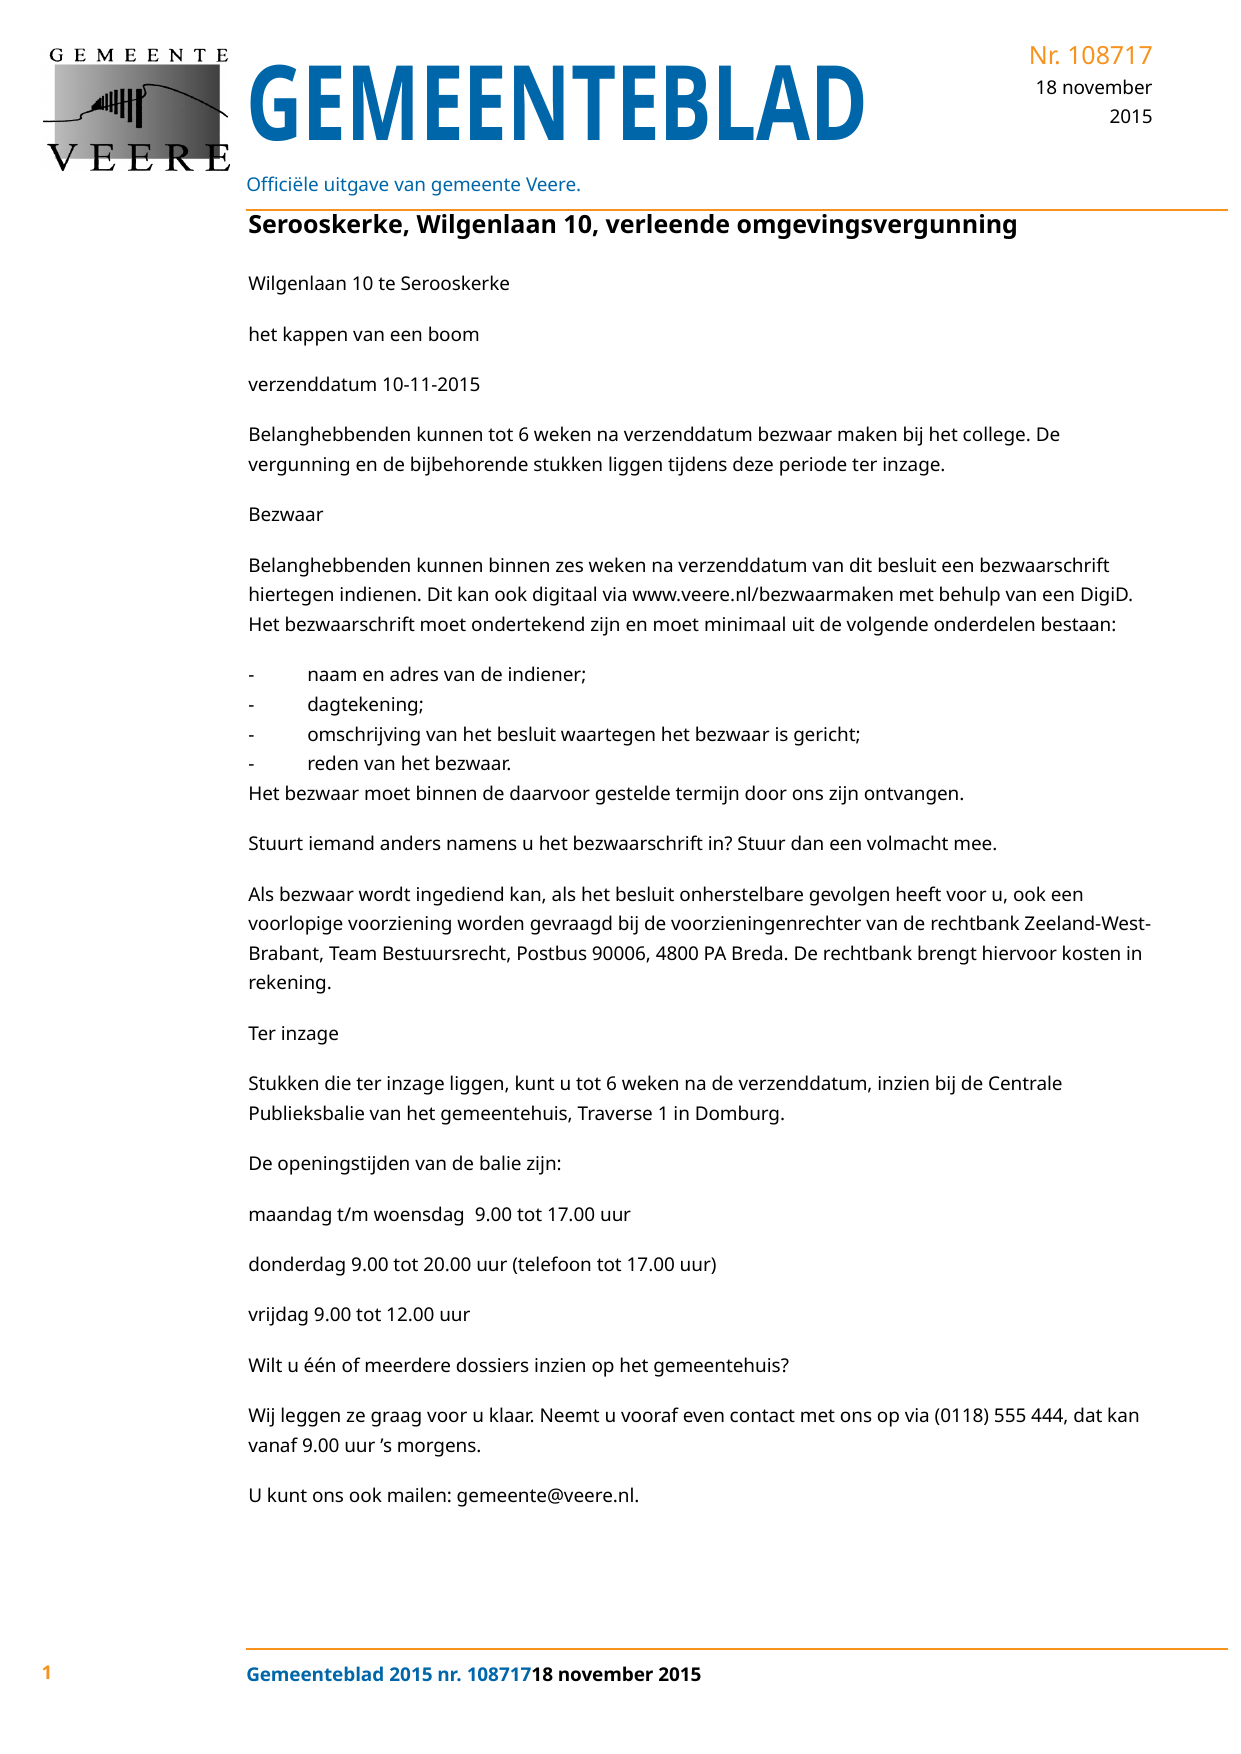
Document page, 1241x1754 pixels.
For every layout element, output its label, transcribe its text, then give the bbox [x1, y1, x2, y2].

text Belanghebbenden kunnen tot 6 weken na verzenddatum bezwaar maken bij het college. De vergunning en de bijbehorende stukken liggen tijdens deze periode ter inzage. [248, 422, 1152, 477]
text U kunt ons ook mailen: gemeente@veere.nl. [248, 1482, 1152, 1508]
text Wij leggen ze graag voor u klaar. Neemt u vooraf even contact met ons op via (0118) 555 444, dat kan vanaf 9.00 uur ’s morgens. [248, 1402, 1152, 1458]
list dagtekening; [248, 691, 1152, 717]
text het kappen van een boom [248, 321, 1152, 346]
list omschrijving van het besluit waartegen het bezwaar is gericht; [248, 721, 1152, 746]
text Wilt u één of meerdere dossiers inzien op het gemeentehuis? [248, 1352, 1152, 1378]
text maandag t/m woensdag 9.00 tot 17.00 uur [248, 1201, 1152, 1226]
text vrijdag 9.00 tot 12.00 uur [248, 1302, 1152, 1327]
text verzenddatum 10-11-2015 [248, 371, 1152, 397]
picture [41, 47, 231, 172]
text Serooskerke, Wilgenlaan 10, verleende omgevingsvergunning [248, 211, 1152, 241]
text Stukken die ter inzage liggen, kunt u tot 6 weken na de verzenddatum, inzien bij de Centrale Publieksbalie van het gemeentehuis, Traverse 1 in Domburg. [248, 1070, 1152, 1126]
text Ter inzage [248, 1020, 1152, 1046]
text Stuurt iemand anders namens u het bezwaarschrift in? Stuur dan een volmacht mee. [248, 830, 1152, 856]
list naam en adres van de indiener; [248, 662, 1152, 687]
text Als bezwaar wordt ingediend kan, als het besluit onherstelbare gevolgen heeft voor u, ook een voorlopige voorziening worden gevraagd bij de voorzieningenrechter van de rechtbank Zeeland-West-Brabant, Team Bestuursrecht, Postbus 90006, 4800 PA Breda. De rechtbank brengt hiervoor kosten in rekening. [248, 881, 1152, 995]
text Wilgenlaan 10 te Serooskerke [248, 270, 1152, 296]
text Bezwaar [248, 502, 1152, 527]
text Belanghebbenden kunnen binnen zes weken na verzenddatum van dit besluit een bezwaarschrift hiertegen indienen. Dit kan ook digitaal via www.veere.nl/bezwaarmaken met behulp van een DigiD. Het bezwaarschrift moet ondertekend zijn en moet minimaal uit de volgende onderdelen bestaan: [248, 552, 1152, 637]
text Het bezwaar moet binnen de daarvoor gestelde termijn door ons zijn ontvangen. [248, 780, 1152, 806]
text De openingstijden van de balie zijn: [248, 1150, 1152, 1176]
list reden van het bezwaar. [248, 750, 1152, 776]
text donderdag 9.00 tot 20.00 uur (telefoon tot 17.00 uur) [248, 1251, 1152, 1277]
